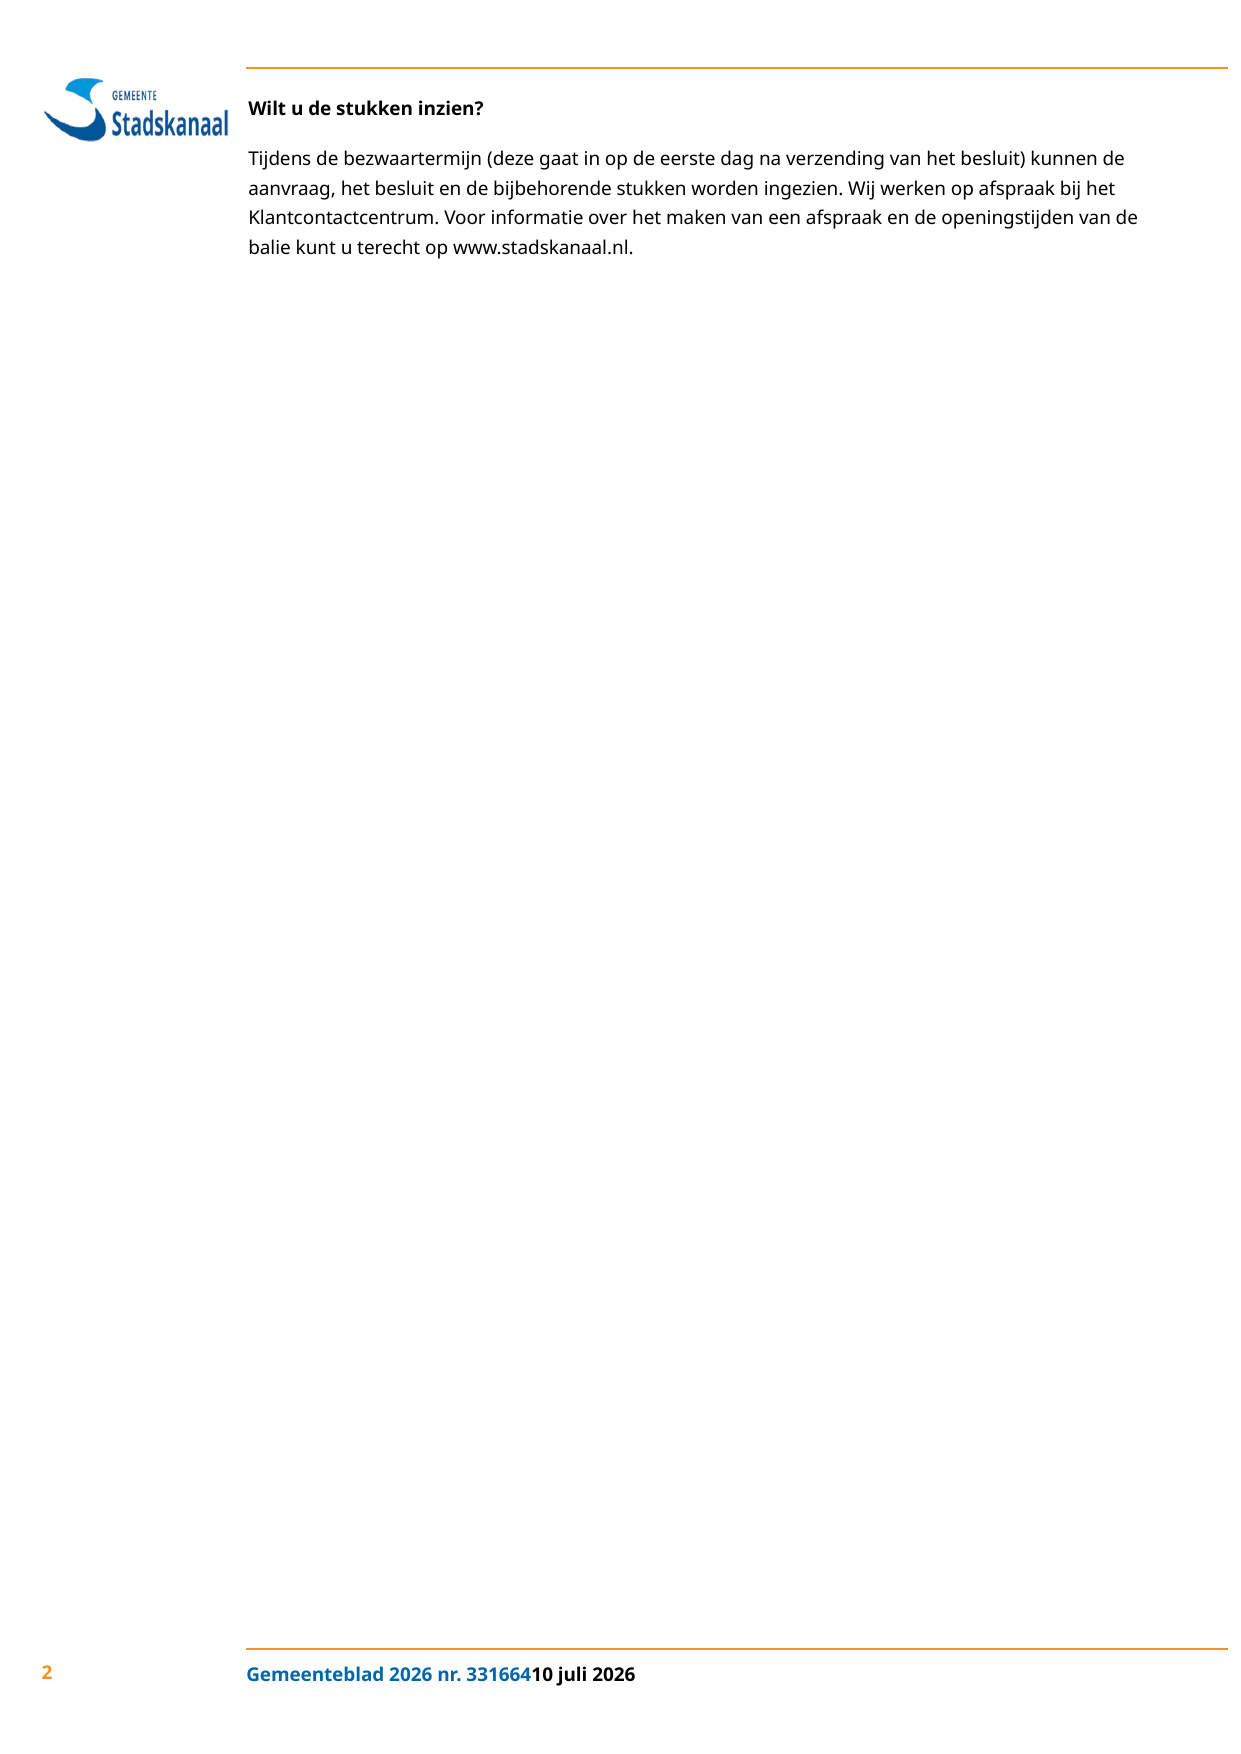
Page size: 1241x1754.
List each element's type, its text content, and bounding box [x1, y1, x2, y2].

picture [41, 47, 231, 172]
text Tijdens de bezwaartermijn (deze gaat in op de eerste dag na verzending van het besluit) kunnen de aanvraag, het besluit en de bijbehorende stukken worden ingezien. Wij werken op afspraak bij het Klantcontactcentrum. Voor informatie over het maken van een afspraak en de openingstijden van de balie kunt u terecht op www.stadskanaal.nl. [248, 145, 1152, 260]
text Wilt u de stukken inzien? [248, 95, 1152, 121]
